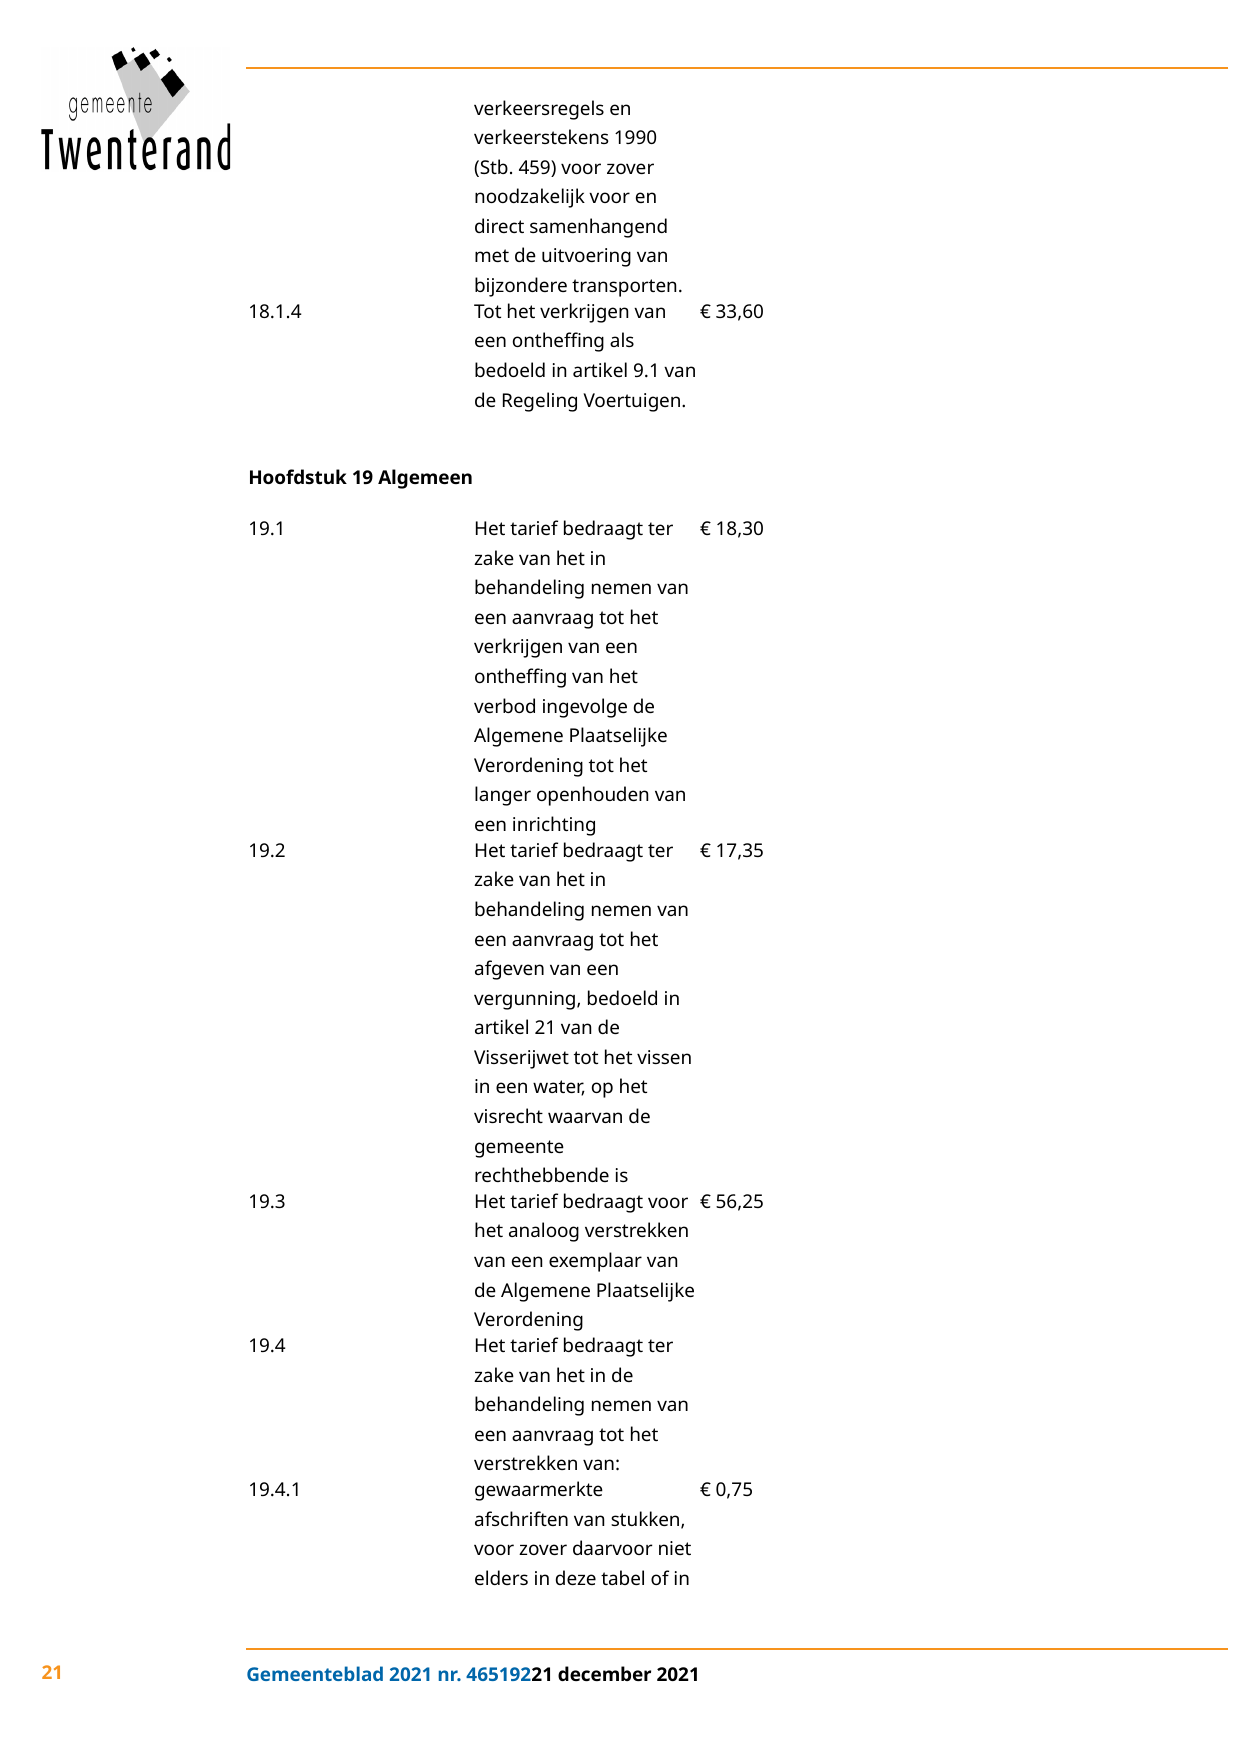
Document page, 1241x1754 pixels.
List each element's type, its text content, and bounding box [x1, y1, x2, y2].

table_cell 18.1.4 [248, 298, 474, 412]
table_cell [248, 490, 474, 515]
table_cell [248, 95, 474, 298]
table_cell [700, 438, 926, 464]
table_cell [248, 438, 474, 464]
table_cell Het tarief bedraagt ter zake van het in de behandeling nemen van een aanvraag tot het verstrekken van: [474, 1332, 700, 1476]
table_cell € 0,75 [700, 1476, 926, 1591]
table_cell € 17,35 [700, 837, 926, 1188]
table_cell Hoofdstuk 19 Algemeen [248, 464, 700, 490]
table_cell [700, 490, 926, 515]
table_cell 19.4.1 [248, 1476, 474, 1591]
table_cell [474, 490, 700, 515]
table_cell € 33,60 [700, 298, 926, 412]
table_cell Het tarief bedraagt ter zake van het in behandeling nemen van een aanvraag tot het afgeven van een vergunning, bedoeld in artikel 21 van de Visserijwet tot het vissen in een water, op het visrecht waarvan de gemeente rechthebbende is [474, 837, 700, 1188]
table_cell 19.4 [248, 1332, 474, 1476]
table_cell [700, 1332, 926, 1476]
table_cell € 56,25 [700, 1188, 926, 1332]
table_cell [474, 438, 700, 464]
table_cell € 18,30 [700, 515, 926, 837]
table_cell verkeersregels en verkeerstekens 1990 (Stb. 459) voor zover noodzakelijk voor en direct samenhangend met de uitvoering van bijzondere transporten. [474, 95, 700, 298]
table_cell [474, 413, 700, 438]
table_cell 19.3 [248, 1188, 474, 1332]
table_cell Tot het verkrijgen van een ontheffing als bedoeld in artikel 9.1 van de Regeling Voertuigen. [474, 298, 700, 412]
table_cell 19.1 [248, 515, 474, 837]
table_cell [700, 95, 926, 298]
picture [41, 47, 231, 172]
table_cell Het tarief bedraagt voor het analoog verstrekken van een exemplaar van de Algemene Plaatselijke Verordening [474, 1188, 700, 1332]
table_cell 19.2 [248, 837, 474, 1188]
table_cell [700, 464, 926, 490]
table_cell [248, 413, 474, 438]
table_cell Het tarief bedraagt ter zake van het in behandeling nemen van een aanvraag tot het verkrijgen van een ontheffing van het verbod ingevolge de Algemene Plaatselijke Verordening tot het langer openhouden van een inrichting [474, 515, 700, 837]
table_cell gewaarmerkte afschriften van stukken, voor zover daarvoor niet elders in deze tabel of in [474, 1476, 700, 1591]
table_cell [700, 413, 926, 438]
